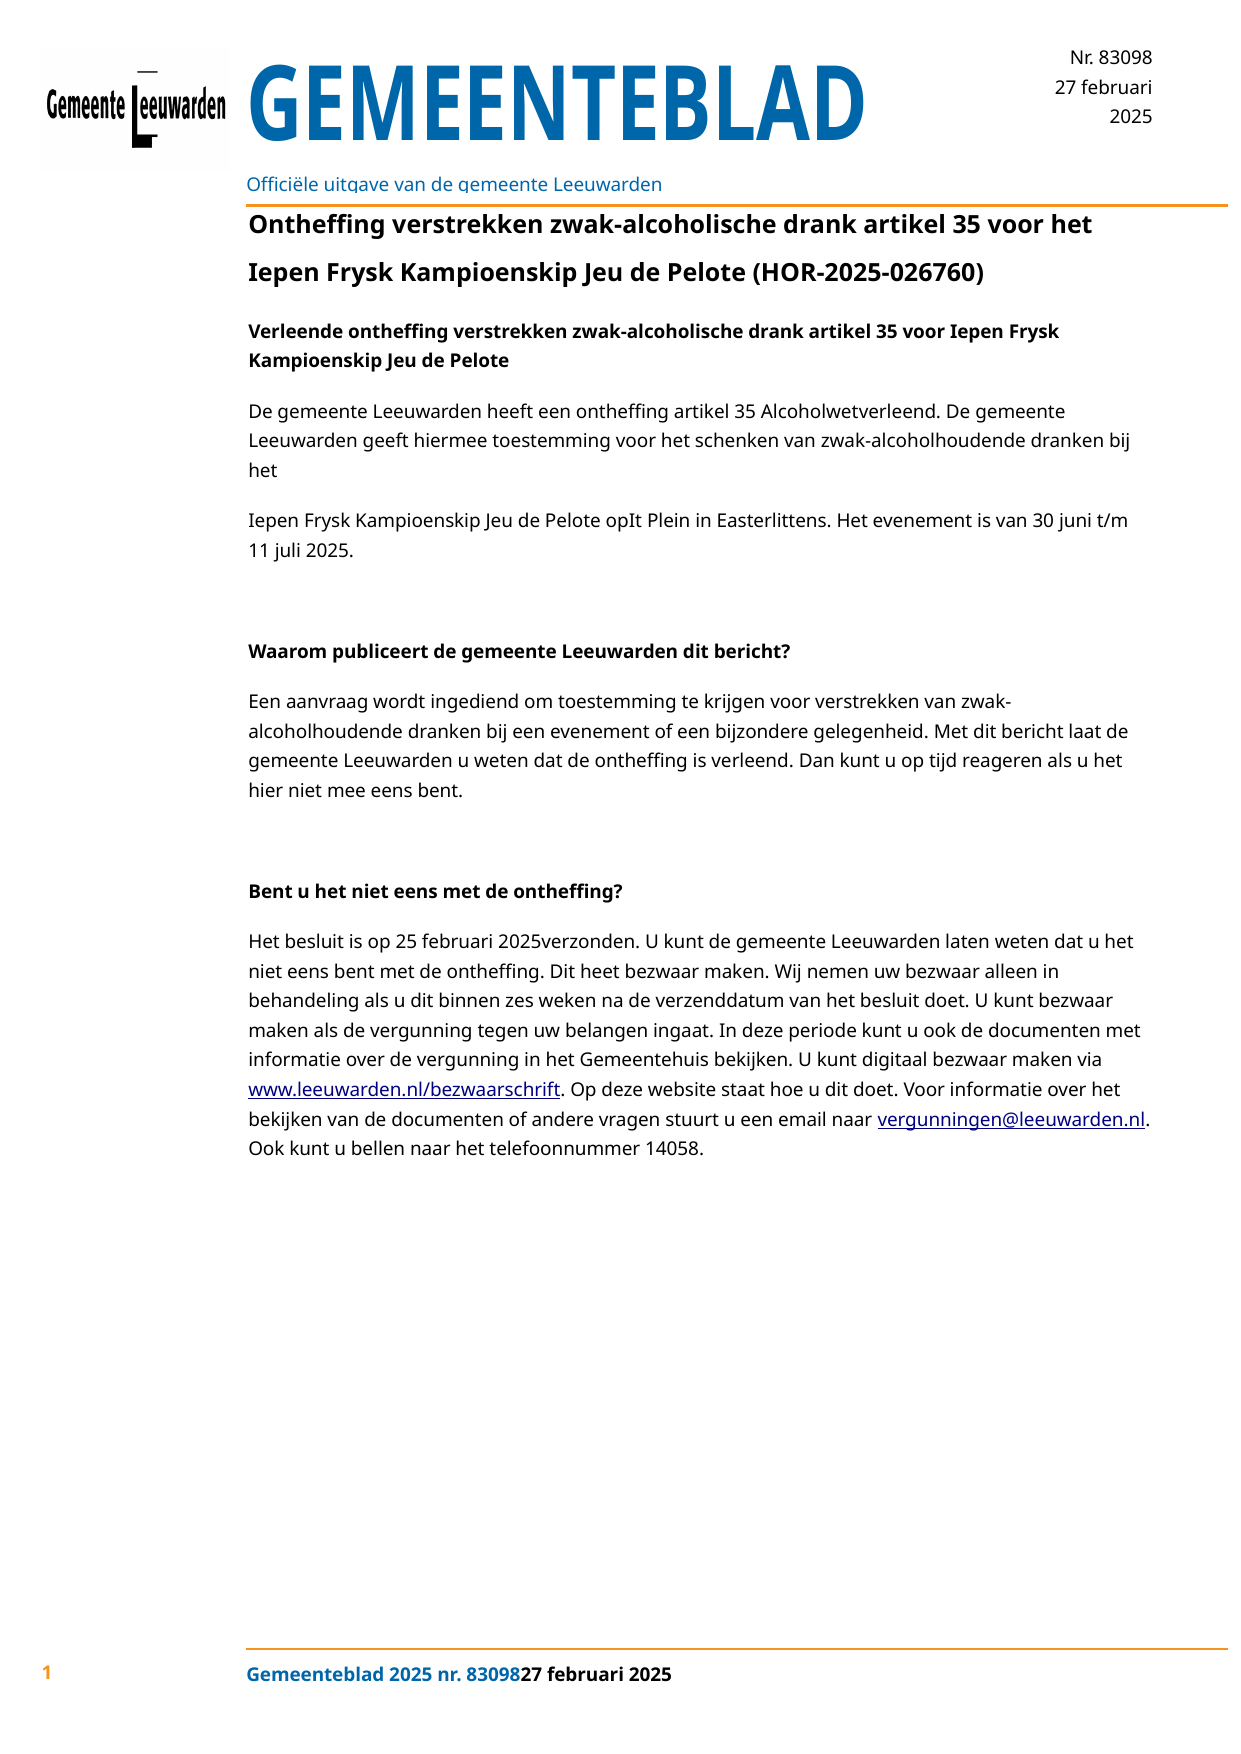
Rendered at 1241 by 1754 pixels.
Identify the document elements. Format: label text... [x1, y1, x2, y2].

text Verleende ontheffing verstrekken zwak-alcoholische drank artikel 35 voor Iepen Frysk Kampioenskip Jeu de Pelote [248, 318, 1152, 373]
text De gemeente Leeuwarden heeft een ontheffing artikel 35 Alcoholwetverleend. De gemeente Leeuwarden geeft hiermee toestemming voor het schenken van zwak-alcoholhoudende dranken bij het [248, 398, 1152, 483]
text Bent u het niet eens met de ontheffing? [248, 878, 1152, 904]
text Iepen Frysk Kampioenskip Jeu de Pelote opIt Plein in Easterlittens. Het evenement is van 30 juni t/m 11 juli 2025. [248, 507, 1152, 563]
text Een aanvraag wordt ingediend om toestemming te krijgen voor verstrekken van zwak-alcoholhoudende dranken bij een evenement of een bijzondere gelegenheid. Met dit bericht laat de gemeente Leeuwarden u weten dat de ontheffing is verleend. Dan kunt u op tijd reageren als u het hier niet mee eens bent. [248, 688, 1152, 803]
text Het besluit is op 25 februari 2025verzonden. U kunt de gemeente Leeuwarden laten weten dat u het niet eens bent met de ontheffing. Dit heet bezwaar maken. Wij nemen uw bezwaar alleen in behandeling als u dit binnen zes weken na de verzenddatum van het besluit doet. U kunt bezwaar maken als de vergunning tegen uw belangen ingaat. In deze periode kunt u ook de documenten met informatie over de vergunning in het Gemeentehuis bekijken. U kunt digitaal bezwaar maken via www.leeuwarden.nl/bezwaarschrift. Op deze website staat hoe u dit doet. Voor informatie over het bekijken van de documenten of andere vragen stuurt u een email naar vergunningen@leeuwarden.nl. Ook kunt u bellen naar het telefoonnummer 14058. [248, 928, 1152, 1161]
text Ontheffing verstrekken zwak-alcoholische drank artikel 35 voor het Iepen Frysk Kampioenskip Jeu de Pelote (HOR-2025-026760) [248, 207, 1152, 288]
text Waarom publiceert de gemeente Leeuwarden dit bericht? [248, 638, 1152, 664]
picture [41, 47, 231, 172]
